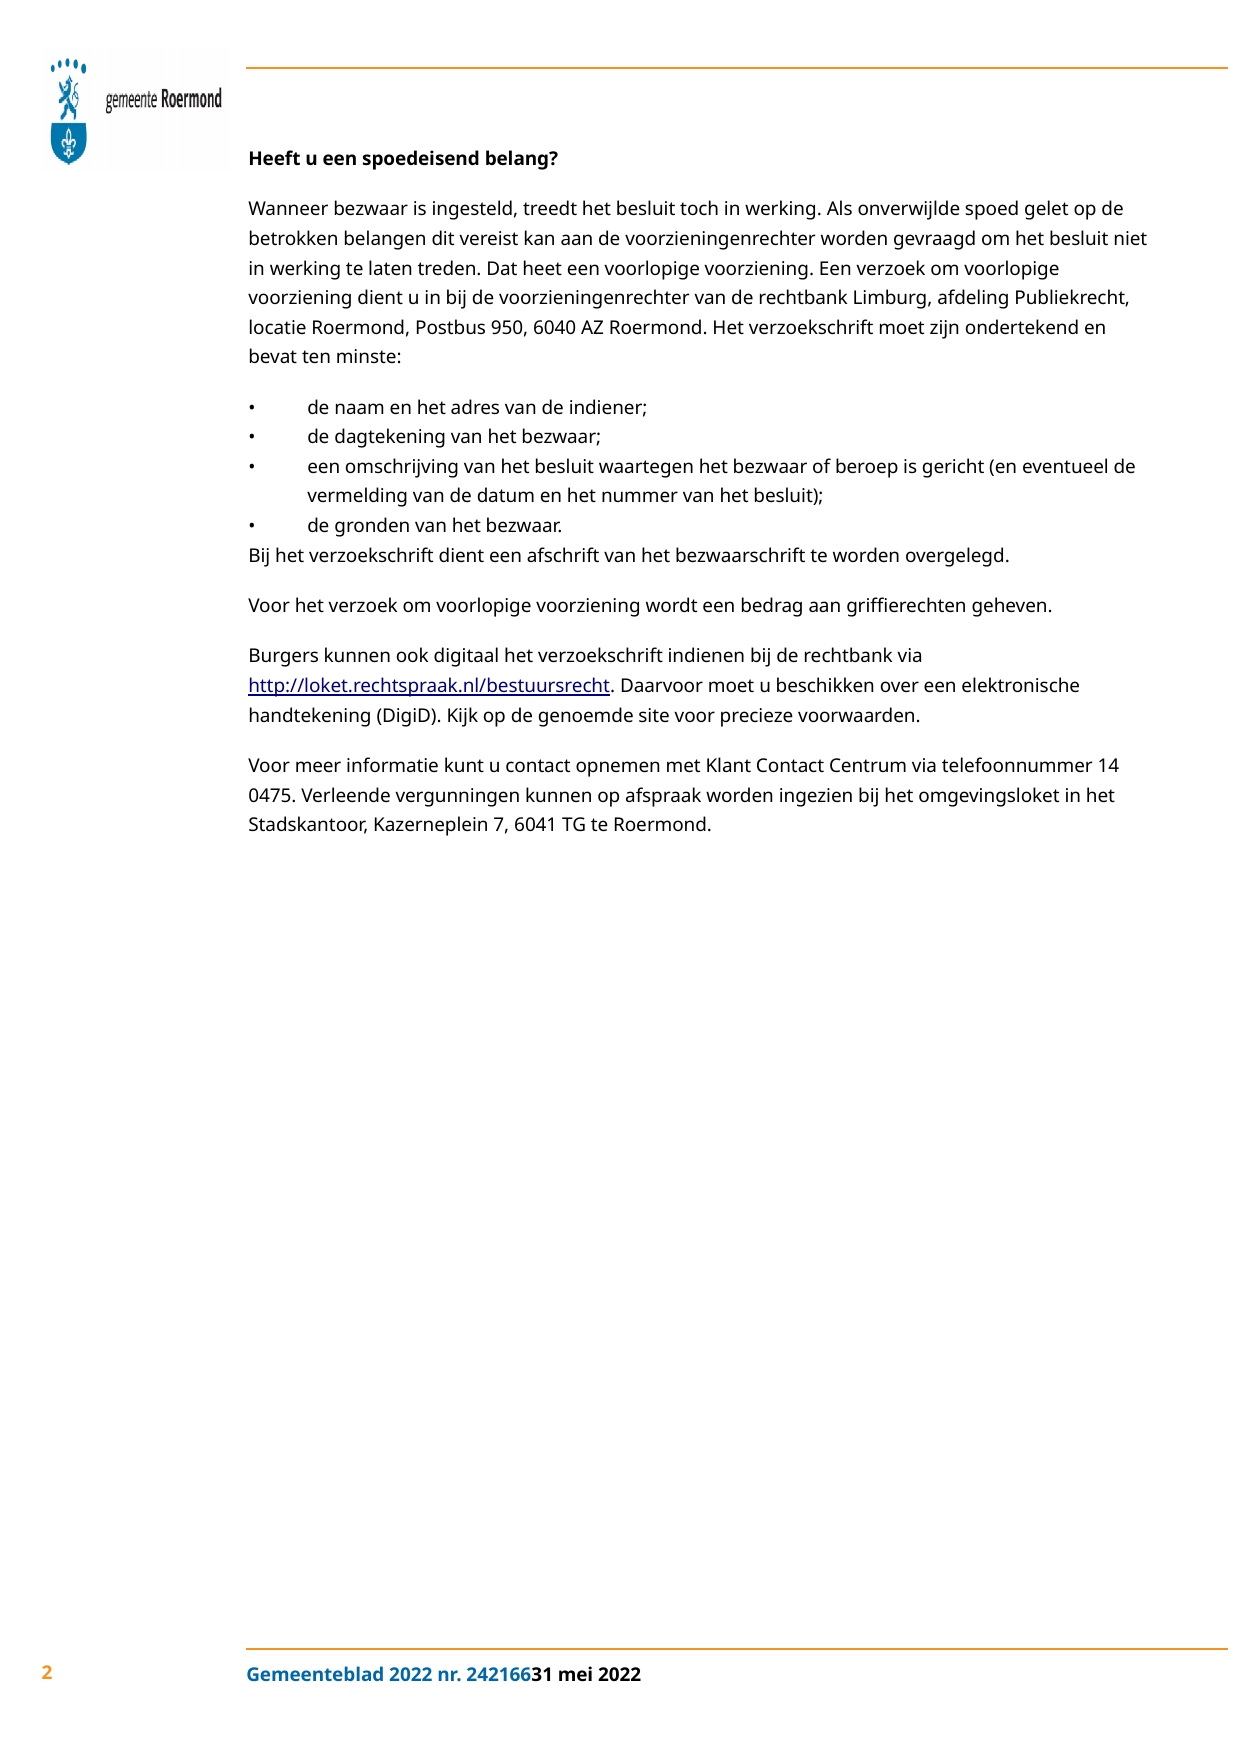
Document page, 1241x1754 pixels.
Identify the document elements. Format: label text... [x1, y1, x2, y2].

text Heeft u een spoedeisend belang? [248, 145, 1152, 171]
list een omschrijving van het besluit waartegen het bezwaar of beroep is gericht (en eventueel de vermelding van de datum en het nummer van het besluit); [248, 453, 1152, 508]
list de naam en het adres van de indiener; [248, 394, 1152, 420]
text Wanneer bezwaar is ingesteld, treedt het besluit toch in werking. Als onverwijlde spoed gelet op de betrokken belangen dit vereist kan aan de voorzieningenrechter worden gevraagd om het besluit niet in werking te laten treden. Dat heet een voorlopige voorziening. Een verzoek om voorlopige voorziening dient u in bij de voorzieningenrechter van de rechtbank Limburg, afdeling Publiekrecht, locatie Roermond, Postbus 950, 6040 AZ Roermond. Het verzoekschrift moet zijn ondertekend en bevat ten minste: [248, 196, 1152, 369]
text Burgers kunnen ook digitaal het verzoekschrift indienen bij de rechtbank via http://loket.rechtspraak.nl/bestuursrecht. Daarvoor moet u beschikken over een elektronische handtekening (DigiD). Kijk op de genoemde site voor precieze voorwaarden. [248, 643, 1152, 728]
picture [41, 47, 231, 172]
list de gronden van het bezwaar. [248, 512, 1152, 538]
text Voor het verzoek om voorlopige voorziening wordt een bedrag aan griffierechten geheven. [248, 592, 1152, 618]
text Bij het verzoekschrift dient een afschrift van het bezwaarschrift te worden overgelegd. [248, 542, 1152, 568]
text Voor meer informatie kunt u contact opnemen met Klant Contact Centrum via telefoonnummer 14 0475. Verleende vergunningen kunnen op afspraak worden ingezien bij het omgevingsloket in het Stadskantoor, Kazerneplein 7, 6041 TG te Roermond. [248, 752, 1152, 837]
list de dagtekening van het bezwaar; [248, 423, 1152, 449]
